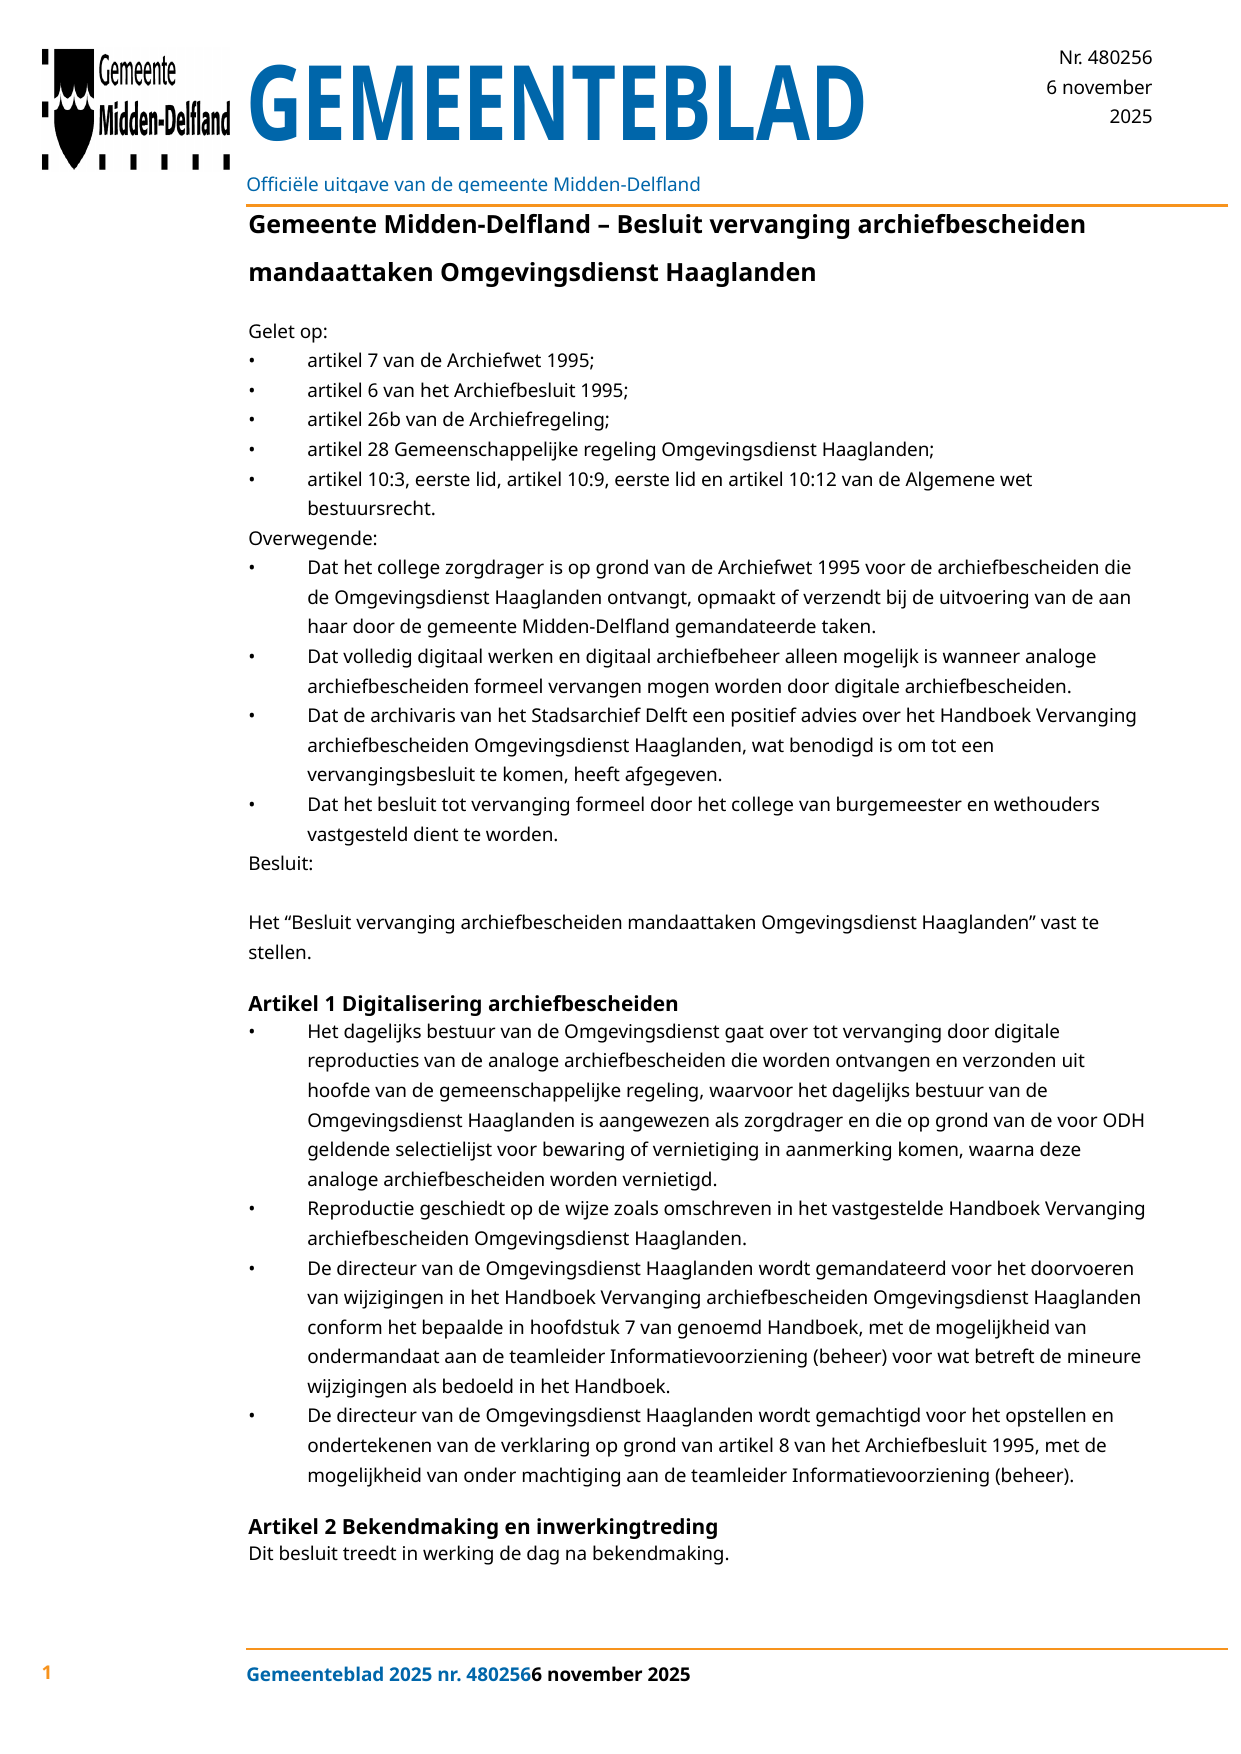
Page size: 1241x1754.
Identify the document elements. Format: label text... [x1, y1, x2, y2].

list Dat het besluit tot vervanging formeel door het college van burgemeester en wethouders vastgesteld dient te worden. [248, 791, 1152, 847]
text Gelet op: [248, 318, 1152, 344]
list artikel 26b van de Archiefregeling; [248, 407, 1152, 432]
picture [41, 47, 231, 172]
text Besluit: [248, 850, 1152, 876]
list artikel 28 Gemeenschappelijke regeling Omgevingsdienst Haaglanden; [248, 436, 1152, 462]
text Artikel 2 Bekendmaking en inwerkingtreding [248, 1512, 1152, 1541]
list Dat volledig digitaal werken en digitaal archiefbeheer alleen mogelijk is wanneer analoge archiefbescheiden formeel vervangen mogen worden door digitale archiefbescheiden. [248, 643, 1152, 699]
list De directeur van de Omgevingsdienst Haaglanden wordt gemachtigd voor het opstellen en ondertekenen van de verklaring op grond van artikel 8 van het Archiefbesluit 1995, met de mogelijkheid van onder machtiging aan de teamleider Informatievoorziening (beheer). [248, 1403, 1152, 1487]
list Reproductie geschiedt op de wijze zoals omschreven in het vastgestelde Handboek Vervanging archiefbescheiden Omgevingsdienst Haaglanden. [248, 1196, 1152, 1251]
text Artikel 1 Digitalisering archiefbescheiden [248, 989, 1152, 1018]
list Dat de archivaris van het Stadsarchief Delft een positief advies over het Handboek Vervanging archiefbescheiden Omgevingsdienst Haaglanden, wat benodigd is om tot een vervangingsbesluit te komen, heeft afgegeven. [248, 702, 1152, 787]
text Overwegende: [248, 525, 1152, 551]
text Het “Besluit vervanging archiefbescheiden mandaattaken Omgevingsdienst Haaglanden” vast te stellen. [248, 909, 1152, 965]
text Gemeente Midden-Delfland – Besluit vervanging archiefbescheiden mandaattaken Omgevingsdienst Haaglanden [248, 207, 1152, 288]
list De directeur van de Omgevingsdienst Haaglanden wordt gemandateerd voor het doorvoeren van wijzigingen in het Handboek Vervanging archiefbescheiden Omgevingsdienst Haaglanden conform het bepaalde in hoofdstuk 7 van genoemd Handboek, met de mogelijkheid van ondermandaat aan de teamleider Informatievoorziening (beheer) voor wat betreft de mineure wijzigingen als bedoeld in het Handboek. [248, 1255, 1152, 1399]
list Dat het college zorgdrager is op grond van de Archiefwet 1995 voor de archiefbescheiden die de Omgevingsdienst Haaglanden ontvangt, opmaakt of verzendt bij de uitvoering van de aan haar door de gemeente Midden-Delfland gemandateerde taken. [248, 554, 1152, 639]
text Dit besluit treedt in werking de dag na bekendmaking. [248, 1541, 1152, 1566]
list Het dagelijks bestuur van de Omgevingsdienst gaat over tot vervanging door digitale reproducties van de analoge archiefbescheiden die worden ontvangen en verzonden uit hoofde van de gemeenschappelijke regeling, waarvoor het dagelijks bestuur van de Omgevingsdienst Haaglanden is aangewezen als zorgdrager en die op grond van de voor ODH geldende selectielijst voor bewaring of vernietiging in aanmerking komen, waarna deze analoge archiefbescheiden worden vernietigd. [248, 1018, 1152, 1192]
list artikel 10:3, eerste lid, artikel 10:9, eerste lid en artikel 10:12 van de Algemene wet bestuursrecht. [248, 466, 1152, 521]
list artikel 7 van de Archiefwet 1995; [248, 347, 1152, 373]
list artikel 6 van het Archiefbesluit 1995; [248, 377, 1152, 403]
